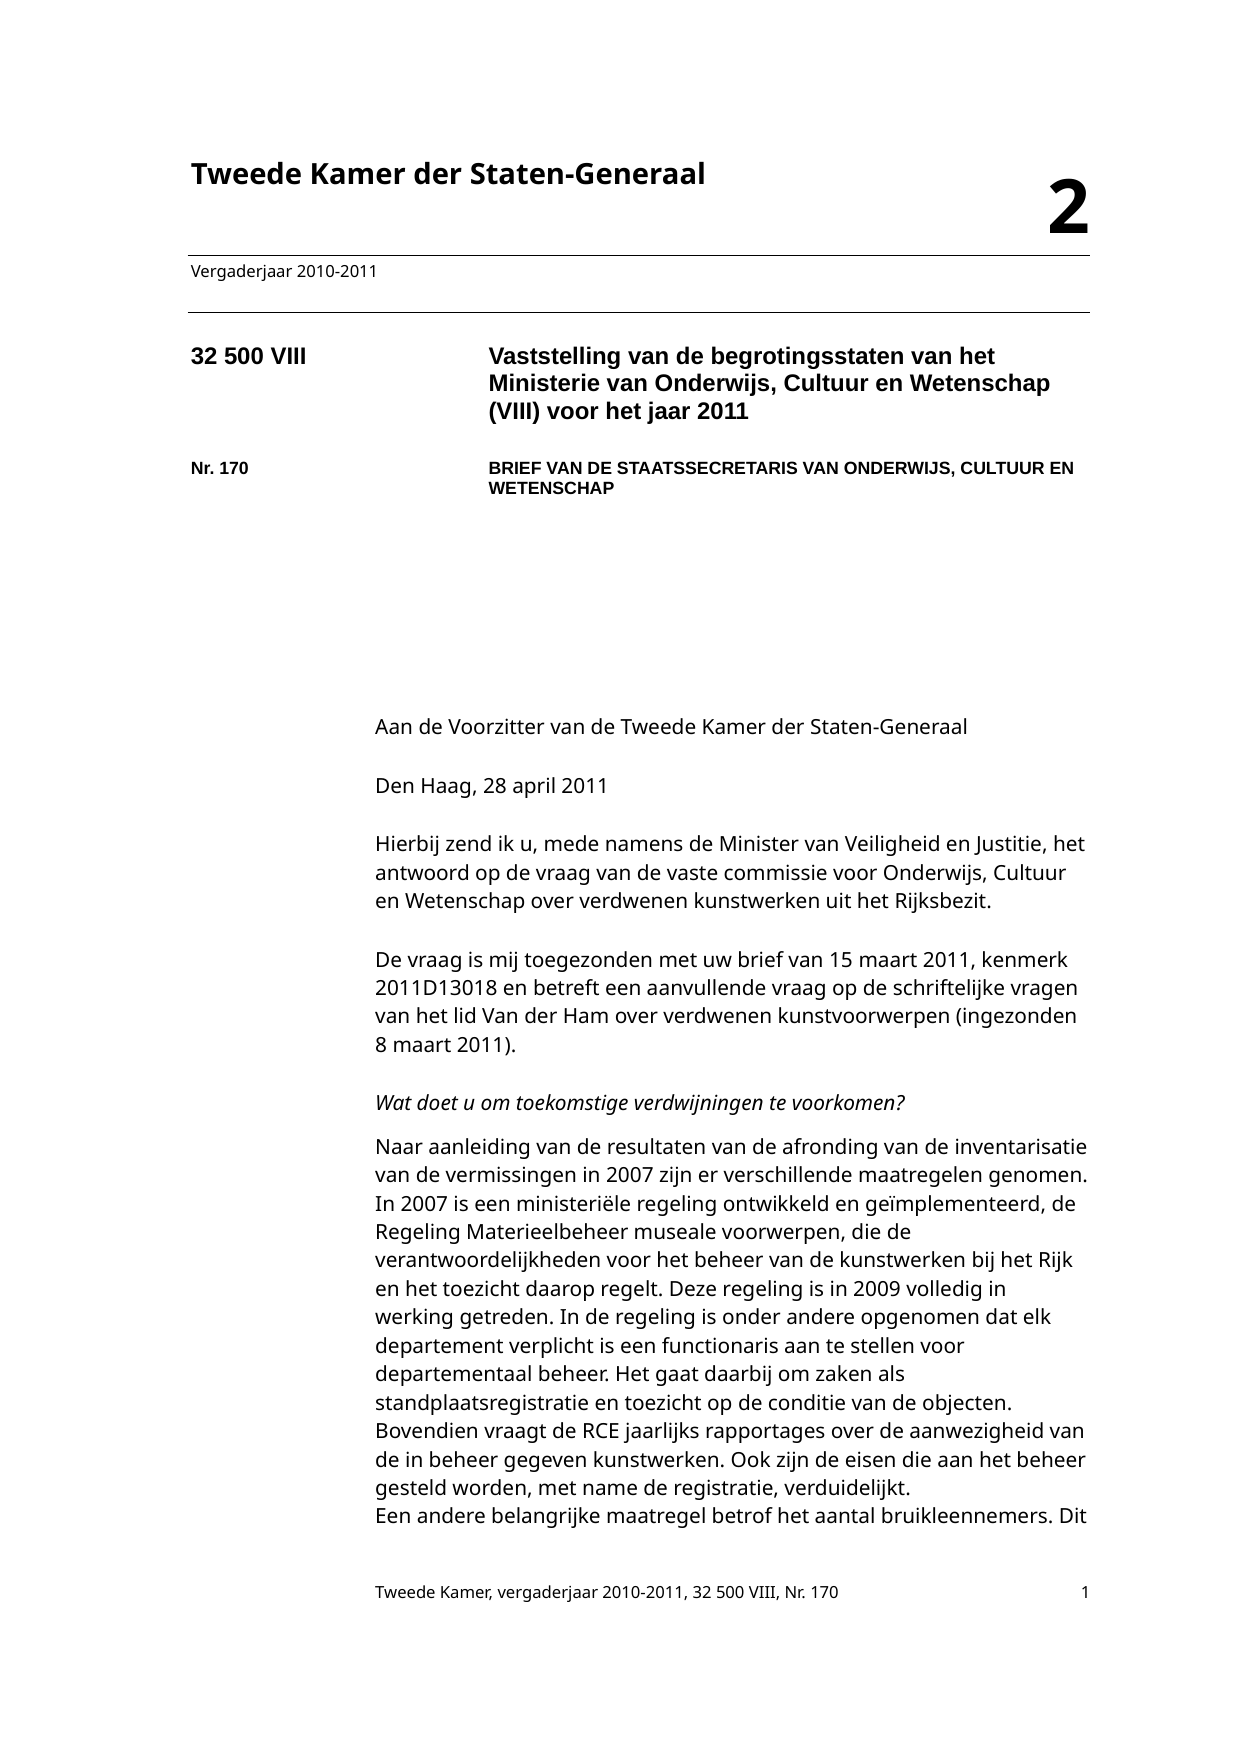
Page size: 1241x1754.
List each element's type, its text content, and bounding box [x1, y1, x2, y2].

text Naar aanleiding van de resultaten van de afronding van de inventarisatie van de vermissingen in 2007 zijn er verschillende maatregelen genomen. In 2007 is een ministeriële regeling ontwikkeld en geïmplementeerd, de Regeling Materieelbeheer museale voorwerpen, die de verantwoordelijkheden voor het beheer van de kunstwerken bij het Rijk en het toezicht daarop regelt. Deze regeling is in 2009 volledig in werking getreden. In de regeling is onder andere opgenomen dat elk departement verplicht is een functionaris aan te stellen voor departementaal beheer. Het gaat daarbij om zaken als standplaatsregistratie en toezicht op de conditie van de objecten. Bovendien vraagt de RCE jaarlijks rapportages over de aanwezigheid van de in beheer gegeven kunstwerken. Ook zijn de eisen die aan het beheer gesteld worden, met name de registratie, verduidelijkt. [375, 1132, 1090, 1502]
table_cell Vergaderjaar 2010-2011 [188, 256, 485, 312]
table_cell Nr. 170 [188, 455, 485, 594]
text Den Haag, 28 april 2011 [375, 771, 1090, 799]
table_cell 32 500 VIII [188, 339, 485, 454]
text Wat doet u om toekomstige verdwijningen te voorkomen? [375, 1088, 1090, 1117]
table_cell [188, 313, 485, 339]
table_cell BRIEF VAN DE STAATSSECRETARIS VAN ONDERWIJS, CULTUUR EN WETENSCHAP [485, 455, 1090, 594]
text Een andere belangrijke maatregel betrof het aantal bruikleennemers. Dit [375, 1502, 1090, 1530]
text Hierbij zend ik u, mede namens de Minister van Veiligheid en Justitie, het antwoord op de vraag van de vaste commissie voor Onderwijs, Cultuur en Wetenschap over verdwenen kunstwerken uit het Rijksbezit. [375, 829, 1090, 915]
table_cell [485, 313, 1090, 339]
table_cell [485, 256, 1090, 312]
table_cell Vaststelling van de begrotingsstaten van het Ministerie van Onderwijs, Cultuur en Wetenschap (VIII) voor het jaar 2011 [485, 339, 1090, 454]
table_header 2 [910, 150, 1090, 255]
text Aan de Voorzitter van de Tweede Kamer der Staten-Generaal [375, 712, 1090, 741]
table_header Tweede Kamer der Staten-Generaal [188, 150, 909, 255]
text De vraag is mij toegezonden met uw brief van 15 maart 2011, kenmerk 2011D13018 en betreft een aanvullende vraag op de schriftelijke vragen van het lid Van der Ham over verdwenen kunstvoorwerpen (ingezonden 8 maart 2011). [375, 945, 1090, 1058]
